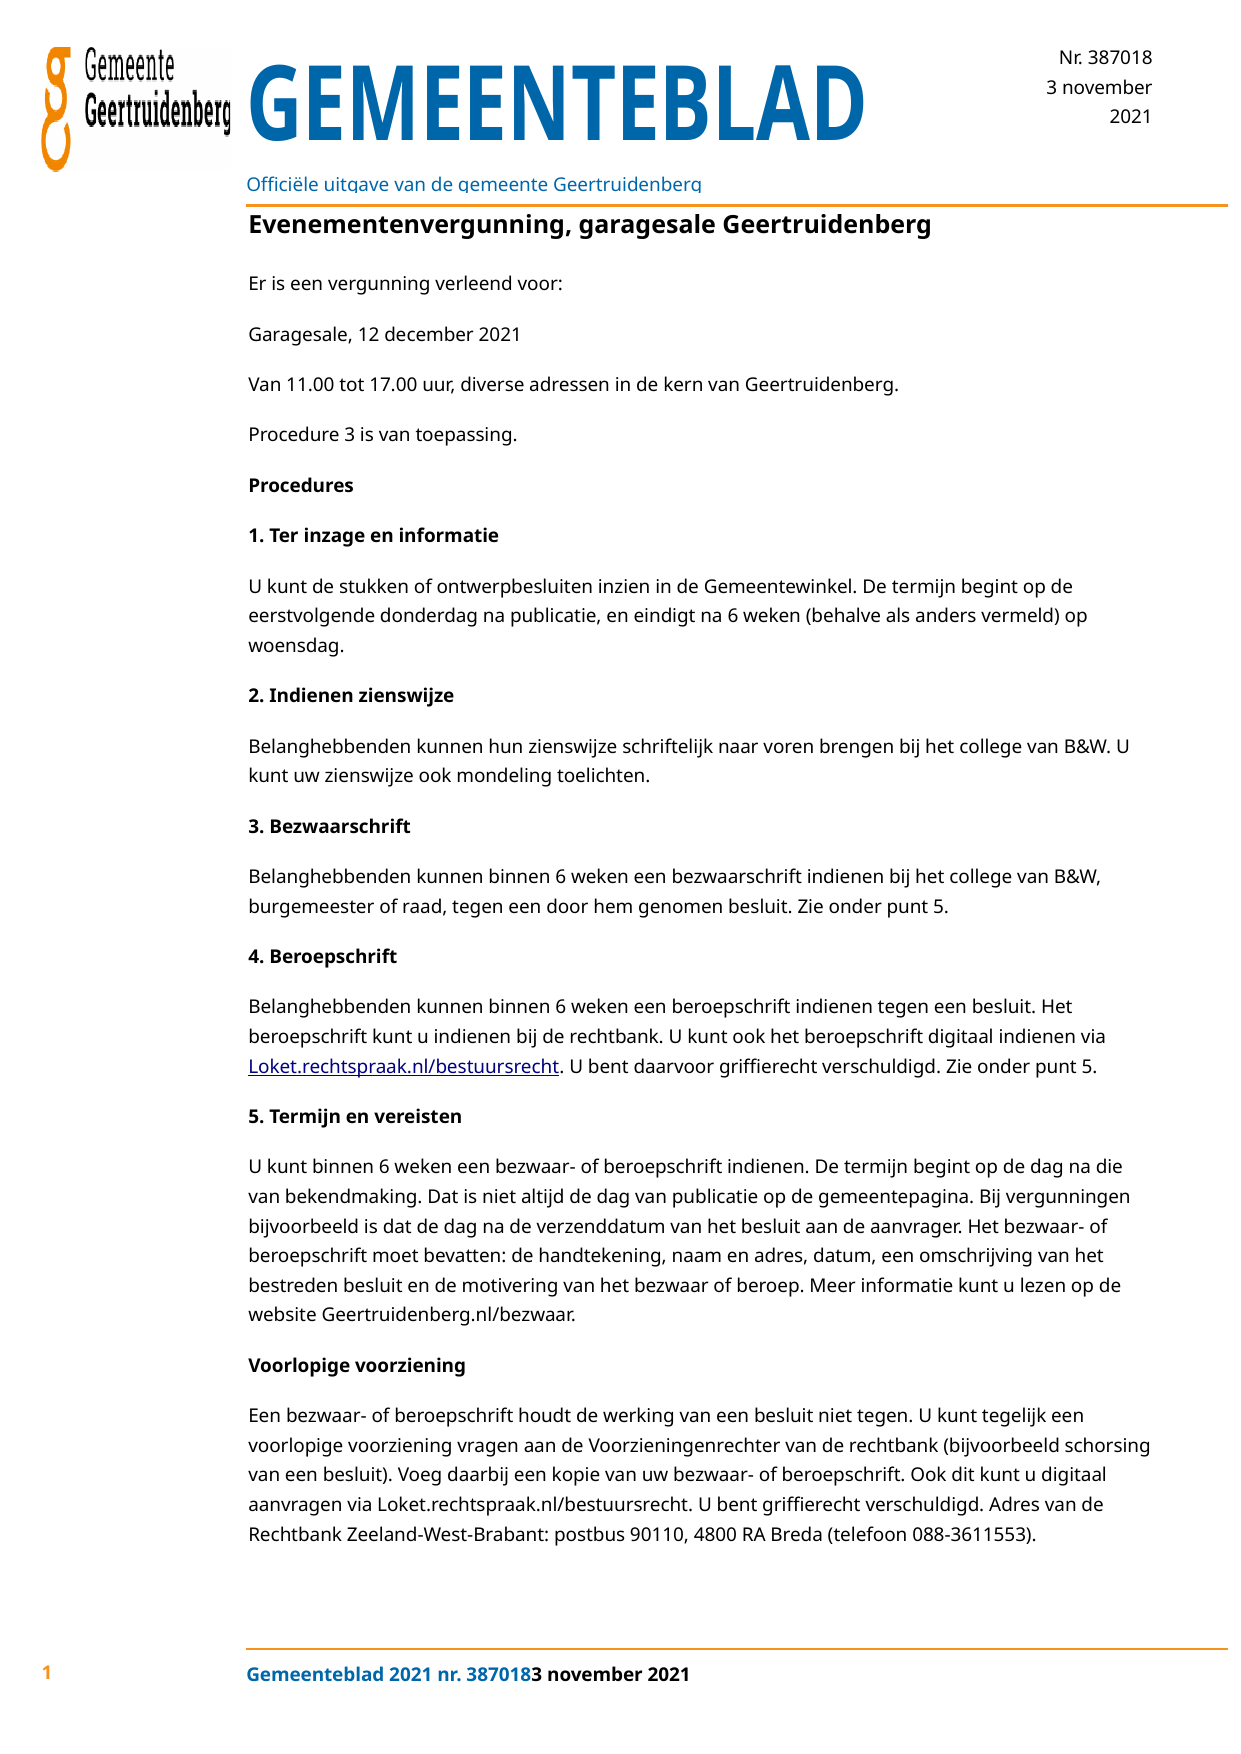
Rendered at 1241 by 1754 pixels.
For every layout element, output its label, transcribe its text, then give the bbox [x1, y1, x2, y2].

text Belanghebbenden kunnen binnen 6 weken een bezwaarschrift indienen bij het college van B&W, burgemeester of raad, tegen een door hem genomen besluit. Zie onder punt 5. [248, 863, 1152, 918]
text U kunt binnen 6 weken een bezwaar- of beroepschrift indienen. De termijn begint op de dag na die van bekendmaking. Dat is niet altijd de dag van publicatie op de gemeentepagina. Bij vergunningen bijvoorbeeld is dat de dag na de verzenddatum van het besluit aan de aanvrager. Het bezwaar- of beroepschrift moet bevatten: de handtekening, naam en adres, datum, een omschrijving van het bestreden besluit en de motivering van het bezwaar of beroep. Meer informatie kunt u lezen op de website Geertruidenberg.nl/bezwaar. [248, 1154, 1152, 1327]
text Belanghebbenden kunnen binnen 6 weken een beroepschrift indienen tegen een besluit. Het beroepschrift kunt u indienen bij de rechtbank. U kunt ook het beroepschrift digitaal indienen via Loket.rechtspraak.nl/bestuursrecht. U bent daarvoor griffierecht verschuldigd. Zie onder punt 5. [248, 994, 1152, 1078]
text Evenementenvergunning, garagesale Geertruidenberg [248, 207, 1152, 241]
picture [41, 47, 231, 172]
text Een bezwaar- of beroepschrift houdt de werking van een besluit niet tegen. U kunt tegelijk een voorlopige voorziening vragen aan de Voorzieningenrechter van de rechtbank (bijvoorbeeld schorsing van een besluit). Voeg daarbij een kopie van uw bezwaar- of beroepschrift. Ook dit kunt u digitaal aanvragen via Loket.rechtspraak.nl/bestuursrecht. U bent griffierecht verschuldigd. Adres van de Rechtbank Zeeland-West-Brabant: postbus 90110, 4800 RA Breda (telefoon 088-3611553). [248, 1402, 1152, 1546]
text 5. Termijn en vereisten [248, 1103, 1152, 1129]
text 4. Beroepschrift [248, 943, 1152, 969]
text Procedures [248, 472, 1152, 498]
text Procedure 3 is van toepassing. [248, 422, 1152, 447]
text 2. Indienen zienswijze [248, 682, 1152, 708]
text 3. Bezwaarschrift [248, 813, 1152, 838]
text Garagesale, 12 december 2021 [248, 321, 1152, 346]
text Van 11.00 tot 17.00 uur, diverse adressen in de kern van Geertruidenberg. [248, 371, 1152, 397]
text Voorlopige voorziening [248, 1352, 1152, 1378]
text Er is een vergunning verleend voor: [248, 270, 1152, 296]
text 1. Ter inzage en informatie [248, 522, 1152, 548]
text Belanghebbenden kunnen hun zienswijze schriftelijk naar voren brengen bij het college van B&W. U kunt uw zienswijze ook mondeling toelichten. [248, 733, 1152, 788]
text U kunt de stukken of ontwerpbesluiten inzien in de Gemeentewinkel. De termijn begint op de eerstvolgende donderdag na publicatie, en eindigt na 6 weken (behalve als anders vermeld) op woensdag. [248, 573, 1152, 658]
